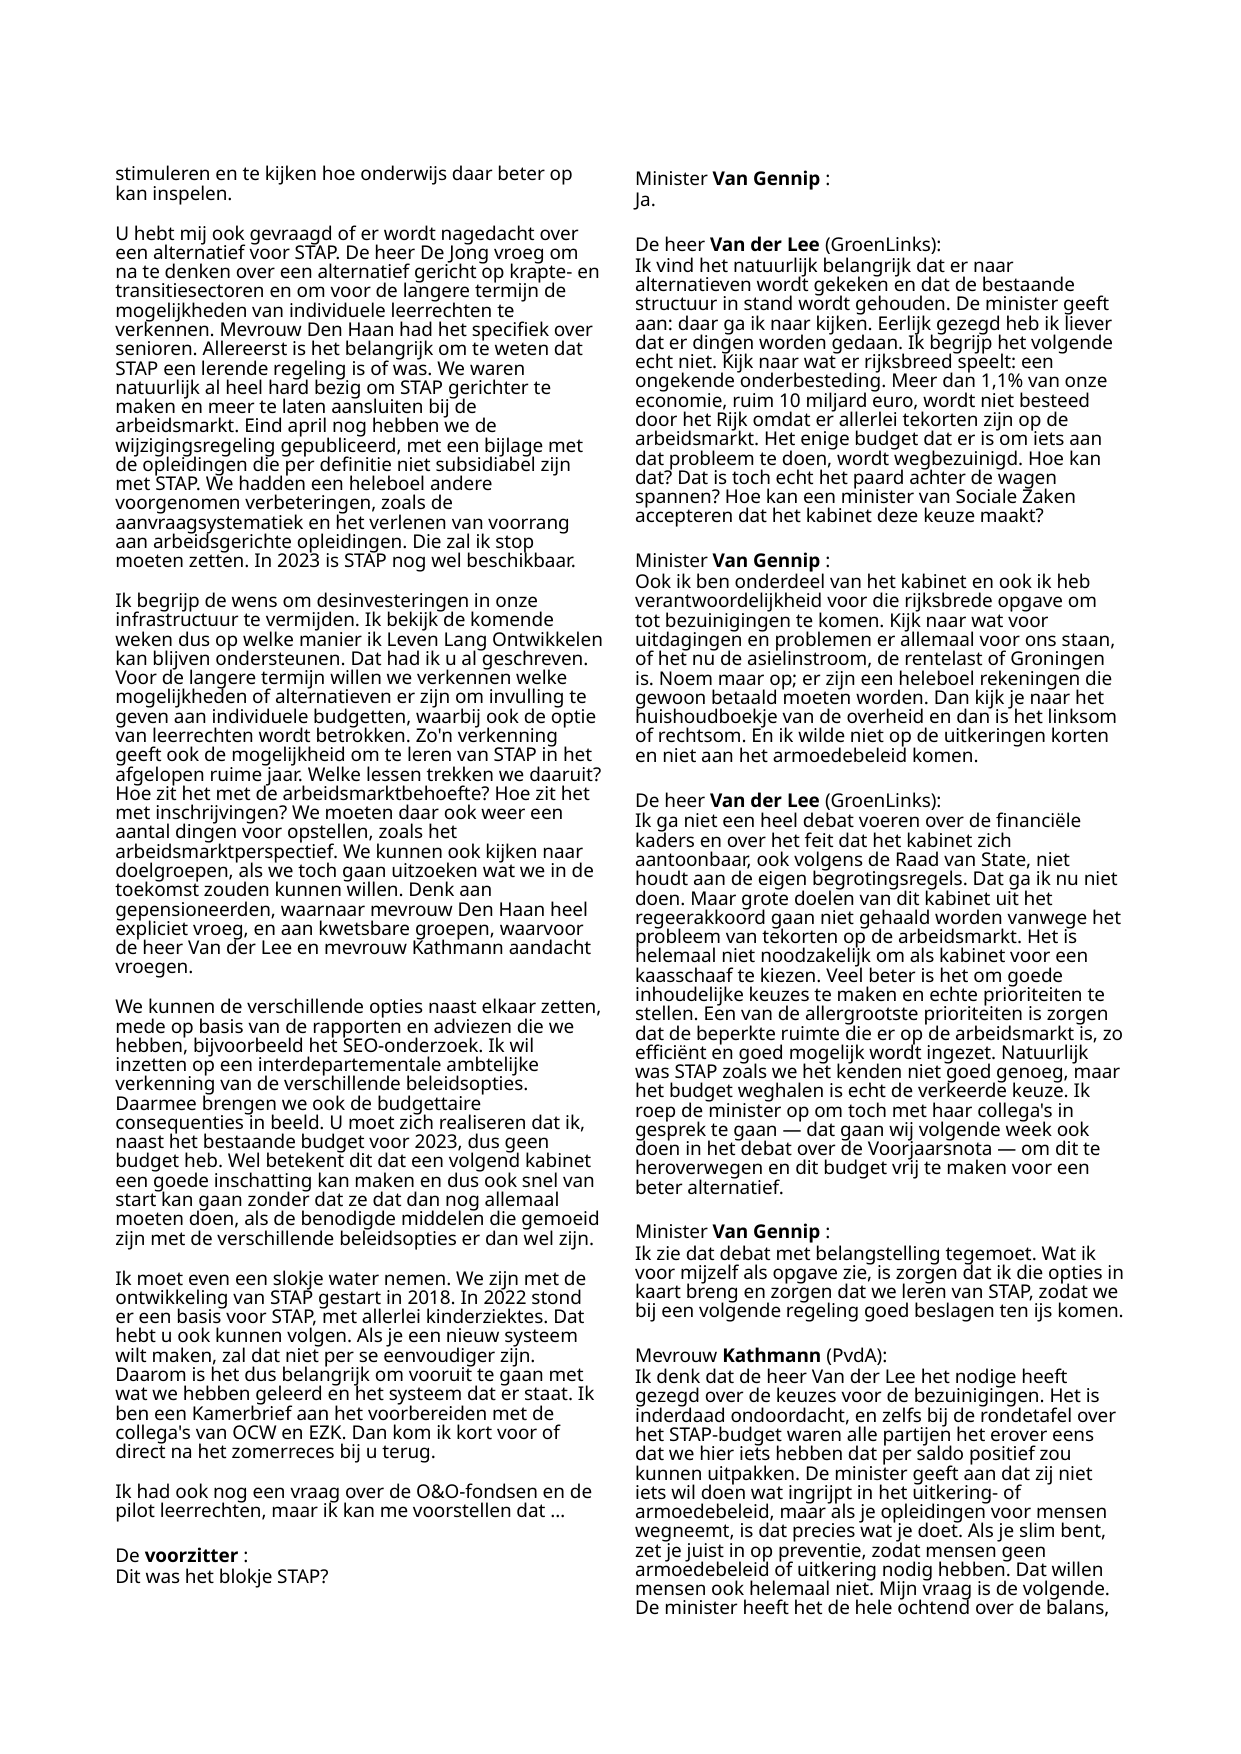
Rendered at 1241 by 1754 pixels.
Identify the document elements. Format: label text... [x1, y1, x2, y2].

text De heer Van der Lee (GroenLinks): [635, 787, 1125, 812]
text De voorzitter : [115, 1542, 605, 1568]
text Ik moet even een slokje water nemen. We zijn met de ontwikkeling van STAP gestart in 2018. In 2022 stond er een basis voor STAP, met allerlei kinderziektes. Dat hebt u ook kunnen volgen. Als je een nieuw systeem wilt maken, zal dat niet per se eenvoudiger zijn. Daarom is het dus belangrijk om vooruit te gaan met wat we hebben geleerd en het systeem dat er staat. Ik ben een Kamerbrief aan het voorbereiden met de collega's van OCW en EZK. Dan kom ik kort voor of direct na het zomerreces bij u terug. [115, 1269, 605, 1462]
text Ik begrijp de wens om desinvesteringen in onze infrastructuur te vermijden. Ik bekijk de komende weken dus op welke manier ik Leven Lang Ontwikkelen kan blijven ondersteunen. Dat had ik u al geschreven. Voor de langere termijn willen we verkennen welke mogelijkheden of alternatieven er zijn om invulling te geven aan individuele budgetten, waarbij ook de optie van leerrechten wordt betrokken. Zo'n verkenning geeft ook de mogelijkheid om te leren van STAP in het afgelopen ruime jaar. Welke lessen trekken we daaruit? Hoe zit het met de arbeidsmarktbehoefte? Hoe zit het met inschrijvingen? We moeten daar ook weer een aantal dingen voor opstellen, zoals het arbeidsmarktperspectief. We kunnen ook kijken naar doelgroepen, als we toch gaan uitzoeken wat we in de toekomst zouden kunnen willen. Denk aan gepensioneerden, waarnaar mevrouw Den Haan heel expliciet vroeg, en aan kwetsbare groepen, waarvoor de heer Van der Lee en mevrouw Kathmann aandacht vroegen. [115, 592, 605, 978]
text Dit was het blokje STAP? [115, 1568, 605, 1587]
text De heer Van der Lee (GroenLinks): [635, 231, 1125, 257]
text Ik ga niet een heel debat voeren over de financiële kaders en over het feit dat het kabinet zich aantoonbaar, ook volgens de Raad van State, niet houdt aan de eigen begrotingsregels. Dat ga ik nu niet doen. Maar grote doelen van dit kabinet uit het regeerakkoord gaan niet gehaald worden vanwege het probleem van tekorten op de arbeidsmarkt. Het is helemaal niet noodzakelijk om als kabinet voor een kaasschaaf te kiezen. Veel beter is het om goede inhoudelijke keuzes te maken en echte prioriteiten te stellen. Een van de allergrootste prioriteiten is zorgen dat de beperkte ruimte die er op de arbeidsmarkt is, zo efficiënt en goed mogelijk wordt ingezet. Natuurlijk was STAP zoals we het kenden niet goed genoeg, maar het budget weghalen is echt de verkeerde keuze. Ik roep de minister op om toch met haar collega's in gesprek te gaan — dat gaan wij volgende week ook doen in het debat over de Voorjaarsnota — om dit te heroverwegen en dit budget vrij te maken voor een beter alternatief. [635, 812, 1125, 1198]
text Ik vind het natuurlijk belangrijk dat er naar alternatieven wordt gekeken en dat de bestaande structuur in stand wordt gehouden. De minister geeft aan: daar ga ik naar kijken. Eerlijk gezegd heb ik liever dat er dingen worden gedaan. Ik begrijp het volgende echt niet. Kijk naar wat er rijksbreed speelt: een ongekende onderbesteding. Meer dan 1,1% van onze economie, ruim 10 miljard euro, wordt niet besteed door het Rijk omdat er allerlei tekorten zijn op de arbeidsmarkt. Het enige budget dat er is om iets aan dat probleem te doen, wordt wegbezuinigd. Hoe kan dat? Dat is toch echt het paard achter de wagen spannen? Hoe kan een minister van Sociale Zaken accepteren dat het kabinet deze keuze maakt? [635, 257, 1125, 527]
text Ik denk dat de heer Van der Lee het nodige heeft gezegd over de keuzes voor de bezuinigingen. Het is inderdaad ondoordacht, en zelfs bij de rondetafel over het STAP-budget waren alle partijen het erover eens dat we hier iets hebben dat per saldo positief zou kunnen uitpakken. De minister geeft aan dat zij niet iets wil doen wat ingrijpt in het uitkering- of armoedebeleid, maar als je opleidingen voor mensen wegneemt, is dat precies wat je doet. Als je slim bent, zet je juist in op preventie, zodat mensen geen armoedebeleid of uitkering nodig hebben. Dat willen mensen ook helemaal niet. Mijn vraag is de volgende. De minister heeft het de hele ochtend over de balans, [635, 1368, 1125, 1619]
text Mevrouw Kathmann (PvdA): [635, 1342, 1125, 1368]
text Ook ik ben onderdeel van het kabinet en ook ik heb verantwoordelijkheid voor die rijksbrede opgave om tot bezuinigingen te komen. Kijk naar wat voor uitdagingen en problemen er allemaal voor ons staan, of het nu de asielinstroom, de rentelast of Groningen is. Noem maar op; er zijn een heleboel rekeningen die gewoon betaald moeten worden. Dan kijk je naar het huishoudboekje van de overheid en dan is het linksom of rechtsom. En ik wilde niet op de uitkeringen korten en niet aan het armoedebeleid komen. [635, 573, 1125, 766]
text Minister Van Gennip : [635, 1219, 1125, 1244]
text stimuleren en te kijken hoe onderwijs daar beter op kan inspelen. [115, 165, 605, 204]
text Ja. [635, 191, 1125, 210]
text Ik zie dat debat met belangstelling tegemoet. Wat ik voor mijzelf als opgave zie, is zorgen dat ik die opties in kaart breng en zorgen dat we leren van STAP, zodat we bij een volgende regeling goed beslagen ten ijs komen. [635, 1244, 1125, 1322]
text Minister Van Gennip : [635, 547, 1125, 573]
text U hebt mij ook gevraagd of er wordt nagedacht over een alternatief voor STAP. De heer De Jong vroeg om na te denken over een alternatief gericht op krapte- en transitiesectoren en om voor de langere termijn de mogelijkheden van individuele leerrechten te verkennen. Mevrouw Den Haan had het specifiek over senioren. Allereerst is het belangrijk om te weten dat STAP een lerende regeling is of was. We waren natuurlijk al heel hard bezig om STAP gerichter te maken en meer te laten aansluiten bij de arbeidsmarkt. Eind april nog hebben we de wijzigingsregeling gepubliceerd, met een bijlage met de opleidingen die per definitie niet subsidiabel zijn met STAP. We hadden een heleboel andere voorgenomen verbeteringen, zoals de aanvraagsystematiek en het verlenen van voorrang aan arbeidsgerichte opleidingen. Die zal ik stop moeten zetten. In 2023 is STAP nog wel beschikbaar. [115, 224, 605, 571]
text Minister Van Gennip : [635, 165, 1125, 191]
text We kunnen de verschillende opties naast elkaar zetten, mede op basis van de rapporten en adviezen die we hebben, bijvoorbeeld het SEO-onderzoek. Ik wil inzetten op een interdepartementale ambtelijke verkenning van de verschillende beleidsopties. Daarmee brengen we ook de budgettaire consequenties in beeld. U moet zich realiseren dat ik, naast het bestaande budget voor 2023, dus geen budget heb. Wel betekent dit dat een volgend kabinet een goede inschatting kan maken en dus ook snel van start kan gaan zonder dat ze dat dan nog allemaal moeten doen, als de benodigde middelen die gemoeid zijn met de verschillende beleidsopties er dan wel zijn. [115, 998, 605, 1249]
text Ik had ook nog een vraag over de O&O-fondsen en de pilot leerrechten, maar ik kan me voorstellen dat … [115, 1483, 605, 1522]
